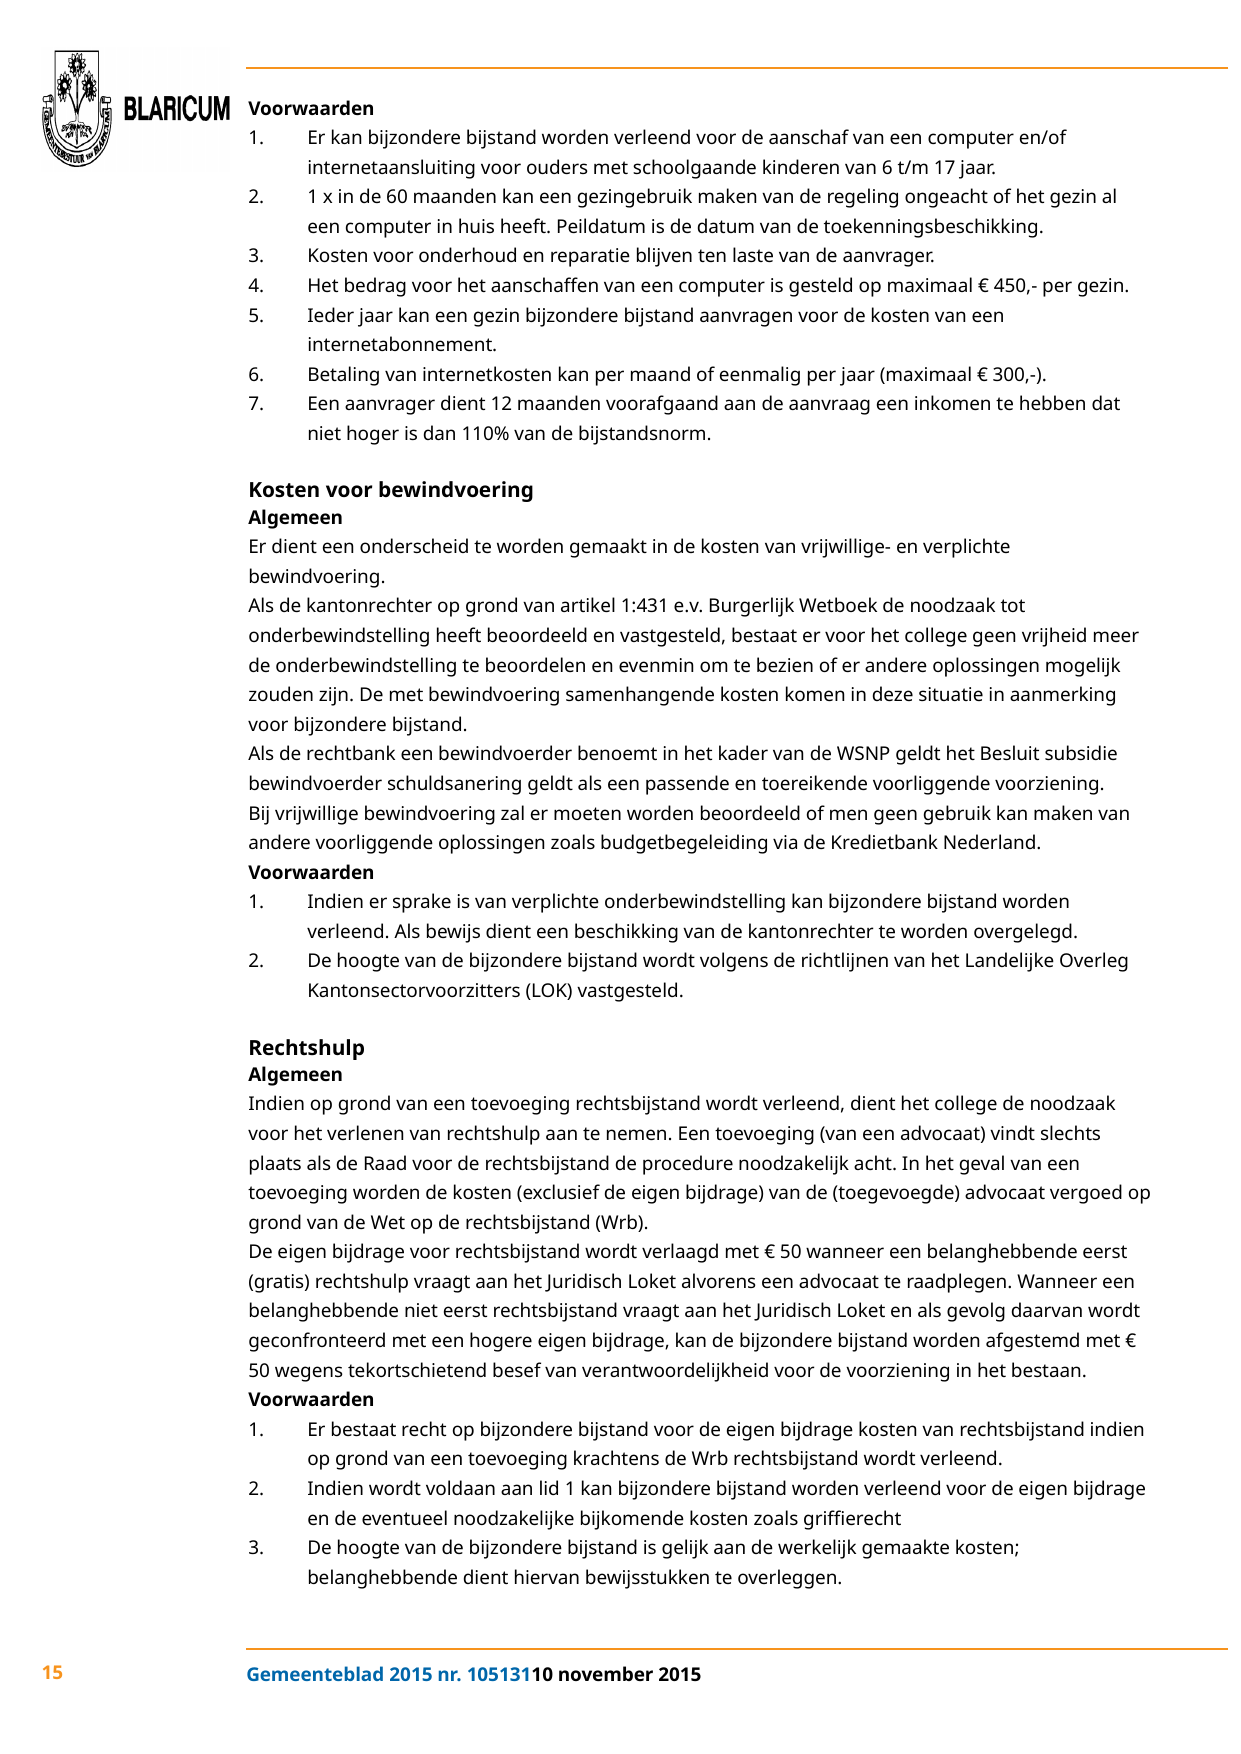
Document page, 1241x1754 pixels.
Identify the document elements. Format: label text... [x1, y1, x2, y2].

list De hoogte van de bijzondere bijstand wordt volgens de richtlijnen van het Landelijke Overleg Kantonsectorvoorzitters (LOK) vastgesteld. [248, 948, 1152, 1003]
text Voorwaarden [248, 1386, 1152, 1412]
picture [41, 47, 231, 172]
text Als de kantonrechter op grond van artikel 1:431 e.v. Burgerlijk Wetboek de noodzaak tot onderbewindstelling heeft beoordeeld en vastgesteld, bestaat er voor het college geen vrijheid meer de onderbewindstelling te beoordelen en evenmin om te bezien of er andere oplossingen mogelijk zouden zijn. De met bewindvoering samenhangende kosten komen in deze situatie in aanmerking voor bijzondere bijstand. [248, 593, 1152, 737]
text Bij vrijwillige bewindvoering zal er moeten worden beoordeeld of men geen gebruik kan maken van andere voorliggende oplossingen zoals budgetbegeleiding via de Kredietbank Nederland. [248, 800, 1152, 855]
list De hoogte van de bijzondere bijstand is gelijk aan de werkelijk gemaakte kosten; belanghebbende dient hiervan bewijsstukken te overleggen. [248, 1534, 1152, 1590]
text De eigen bijdrage voor rechtsbijstand wordt verlaagd met € 50 wanneer een belanghebbende eerst (gratis) rechtshulp vraagt aan het Juridisch Loket alvorens een advocaat te raadplegen. Wanneer een belanghebbende niet eerst rechtsbijstand vraagt aan het Juridisch Loket en als gevolg daarvan wordt geconfronteerd met een hogere eigen bijdrage, kan de bijzondere bijstand worden afgestemd met € 50 wegens tekortschietend besef van verantwoordelijkheid voor de voorziening in het bestaan. [248, 1238, 1152, 1383]
list 1 x in de 60 maanden kan een gezingebruik maken van de regeling ongeacht of het gezin al een computer in huis heeft. Peildatum is de datum van de toekenningsbeschikking. [248, 183, 1152, 239]
list Ieder jaar kan een gezin bijzondere bijstand aanvragen voor de kosten van een internetabonnement. [248, 302, 1152, 357]
list Betaling van internetkosten kan per maand of eenmalig per jaar (maximaal € 300,-). [248, 361, 1152, 387]
text Als de rechtbank een bewindvoerder benoemt in het kader van de WSNP geldt het Besluit subsidie bewindvoerder schuldsanering geldt als een passende en toereikende voorliggende voorziening. [248, 741, 1152, 796]
list Er bestaat recht op bijzondere bijstand voor de eigen bijdrage kosten van rechtsbijstand indien op grond van een toevoeging krachtens de Wrb rechtsbijstand wordt verleend. [248, 1416, 1152, 1471]
list Indien er sprake is van verplichte onderbewindstelling kan bijzondere bijstand worden verleend. Als bewijs dient een beschikking van de kantonrechter te worden overgelegd. [248, 888, 1152, 944]
list Er kan bijzondere bijstand worden verleend voor de aanschaf van een computer en/of internetaansluiting voor ouders met schoolgaande kinderen van 6 t/m 17 jaar. [248, 124, 1152, 180]
text Er dient een onderscheid te worden gemaakt in de kosten van vrijwillige- en verplichte bewindvoering. [248, 533, 1152, 589]
text Voorwaarden [248, 859, 1152, 885]
text Algemeen [248, 1061, 1152, 1087]
text Kosten voor bewindvoering [248, 476, 1152, 504]
text Voorwaarden [248, 95, 1152, 121]
list Kosten voor onderhoud en reparatie blijven ten laste van de aanvrager. [248, 243, 1152, 268]
text Algemeen [248, 504, 1152, 530]
text Rechtshulp [248, 1033, 1152, 1061]
text Indien op grond van een toevoeging rechtsbijstand wordt verleend, dient het college de noodzaak voor het verlenen van rechtshulp aan te nemen. Een toevoeging (van een advocaat) vindt slechts plaats als de Raad voor de rechtsbijstand de procedure noodzakelijk acht. In het geval van een toevoeging worden de kosten (exclusief de eigen bijdrage) van de (toegevoegde) advocaat vergoed op grond van de Wet op de rechtsbijstand (Wrb). [248, 1091, 1152, 1235]
list Indien wordt voldaan aan lid 1 kan bijzondere bijstand worden verleend voor de eigen bijdrage en de eventueel noodzakelijke bijkomende kosten zoals griffierecht [248, 1475, 1152, 1531]
list Het bedrag voor het aanschaffen van een computer is gesteld op maximaal € 450,- per gezin. [248, 272, 1152, 298]
list Een aanvrager dient 12 maanden voorafgaand aan de aanvraag een inkomen te hebben dat niet hoger is dan 110% van de bijstandsnorm. [248, 391, 1152, 446]
